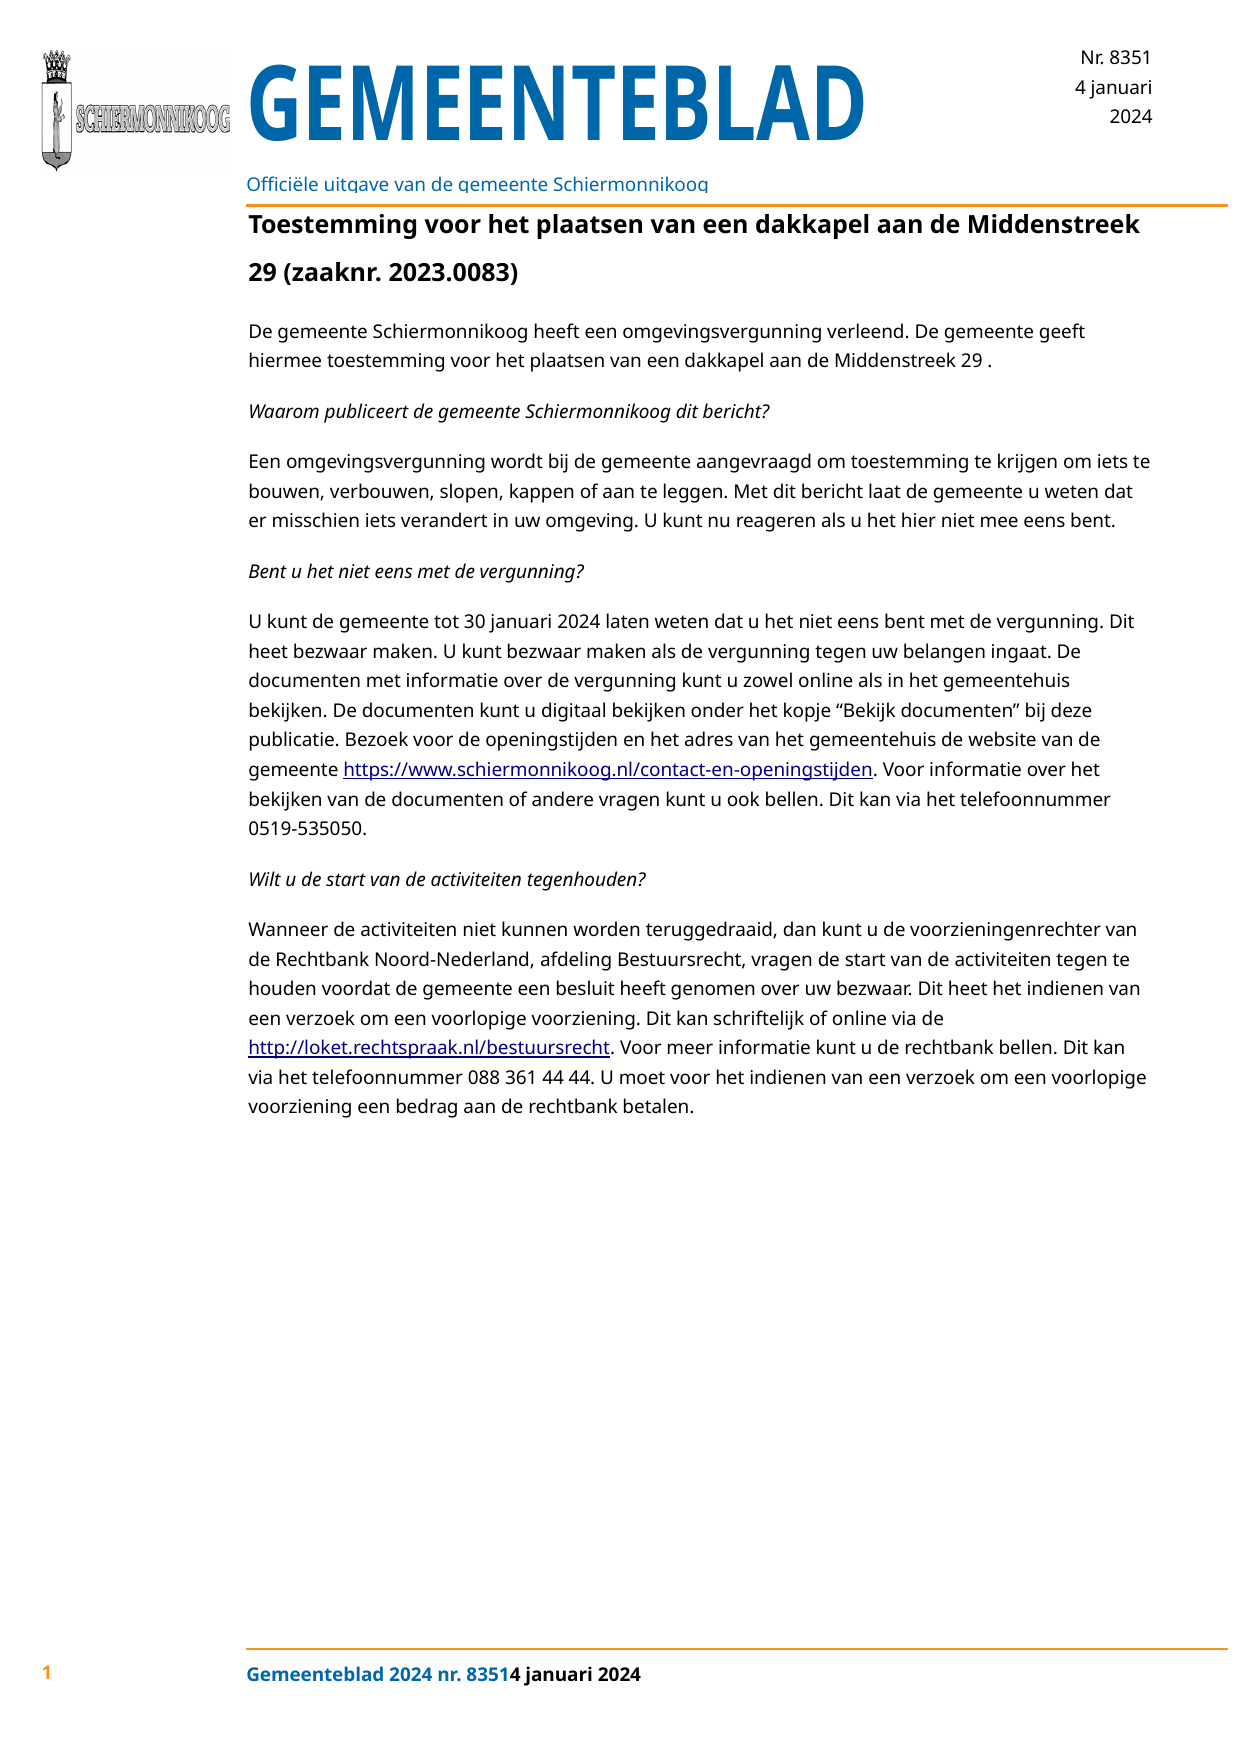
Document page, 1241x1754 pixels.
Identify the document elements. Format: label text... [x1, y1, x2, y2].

text U kunt de gemeente tot 30 januari 2024 laten weten dat u het niet eens bent met de vergunning. Dit heet bezwaar maken. U kunt bezwaar maken als de vergunning tegen uw belangen ingaat. De documenten met informatie over de vergunning kunt u zowel online als in het gemeentehuis bekijken. De documenten kunt u digitaal bekijken onder het kopje “Bekijk documenten” bij deze publicatie. Bezoek voor de openingstijden en het adres van het gemeentehuis de website van de gemeente https://www.schiermonnikoog.nl/contact-en-openingstijden. Voor informatie over het bekijken van de documenten of andere vragen kunt u ook bellen. Dit kan via het telefoonnummer 0519-535050. [248, 608, 1152, 841]
text Bent u het niet eens met de vergunning? [248, 558, 1152, 584]
text Wilt u de start van de activiteiten tegenhouden? [248, 866, 1152, 892]
text Toestemming voor het plaatsen van een dakkapel aan de Middenstreek 29 (zaaknr. 2023.0083) [248, 207, 1152, 288]
text Wanneer de activiteiten niet kunnen worden teruggedraaid, dan kunt u de voorzieningenrechter van de Rechtbank Noord-Nederland, afdeling Bestuursrecht, vragen de start van de activiteiten tegen te houden voordat de gemeente een besluit heeft genomen over uw bezwaar. Dit heet het indienen van een verzoek om een voorlopige voorziening. Dit kan schriftelijk of online via de http://loket.rechtspraak.nl/bestuursrecht. Voor meer informatie kunt u de rechtbank bellen. Dit kan via het telefoonnummer 088 361 44 44. U moet voor het indienen van een verzoek om een voorlopige voorziening een bedrag aan de rechtbank betalen. [248, 916, 1152, 1119]
picture [41, 47, 231, 172]
text Waarom publiceert de gemeente Schiermonnikoog dit bericht? [248, 398, 1152, 424]
text De gemeente Schiermonnikoog heeft een omgevingsvergunning verleend. De gemeente geeft hiermee toestemming voor het plaatsen van een dakkapel aan de Middenstreek 29 . [248, 318, 1152, 373]
text Een omgevingsvergunning wordt bij de gemeente aangevraagd om toestemming te krijgen om iets te bouwen, verbouwen, slopen, kappen of aan te leggen. Met dit bericht laat de gemeente u weten dat er misschien iets verandert in uw omgeving. U kunt nu reageren als u het hier niet mee eens bent. [248, 448, 1152, 533]
